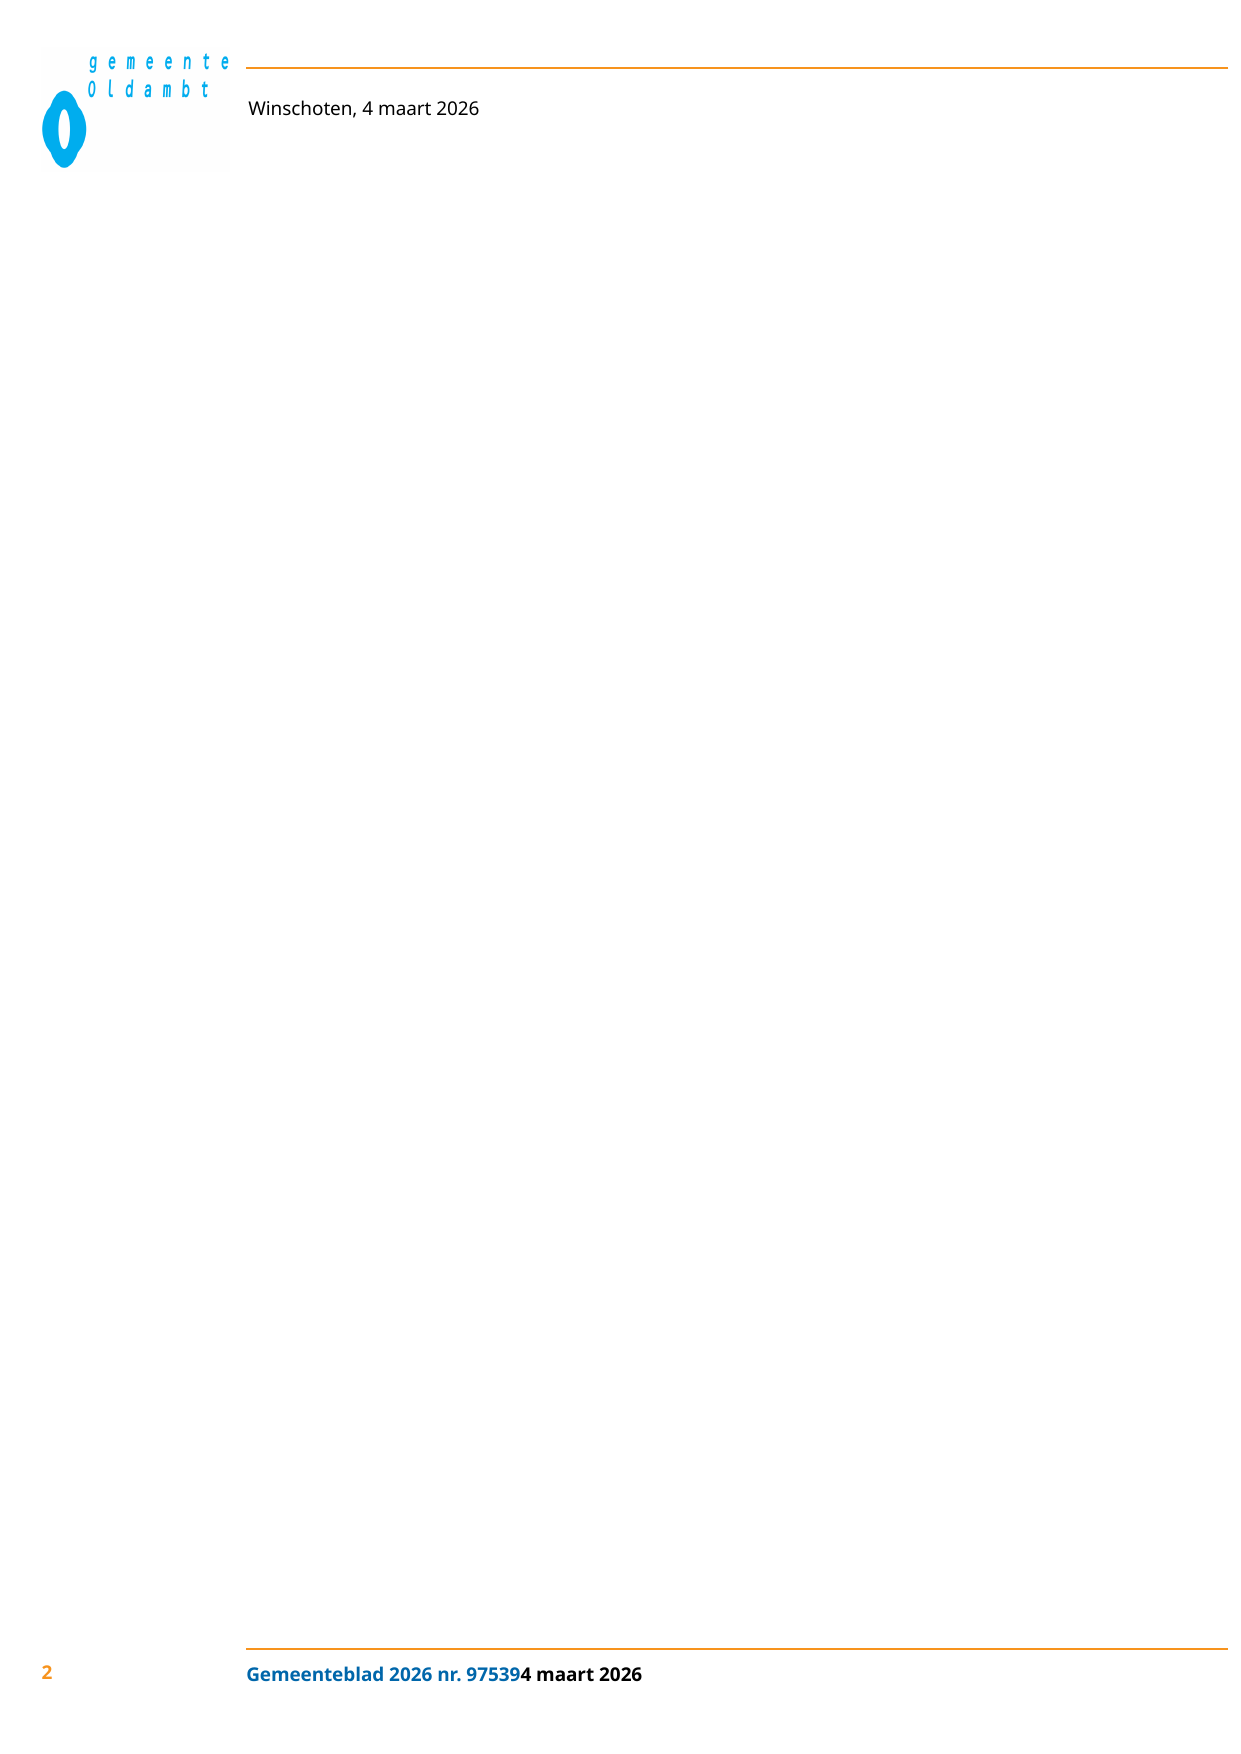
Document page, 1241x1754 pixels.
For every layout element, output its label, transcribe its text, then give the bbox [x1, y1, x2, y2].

text Winschoten, 4 maart 2026 [248, 95, 1152, 121]
picture [41, 47, 231, 172]
